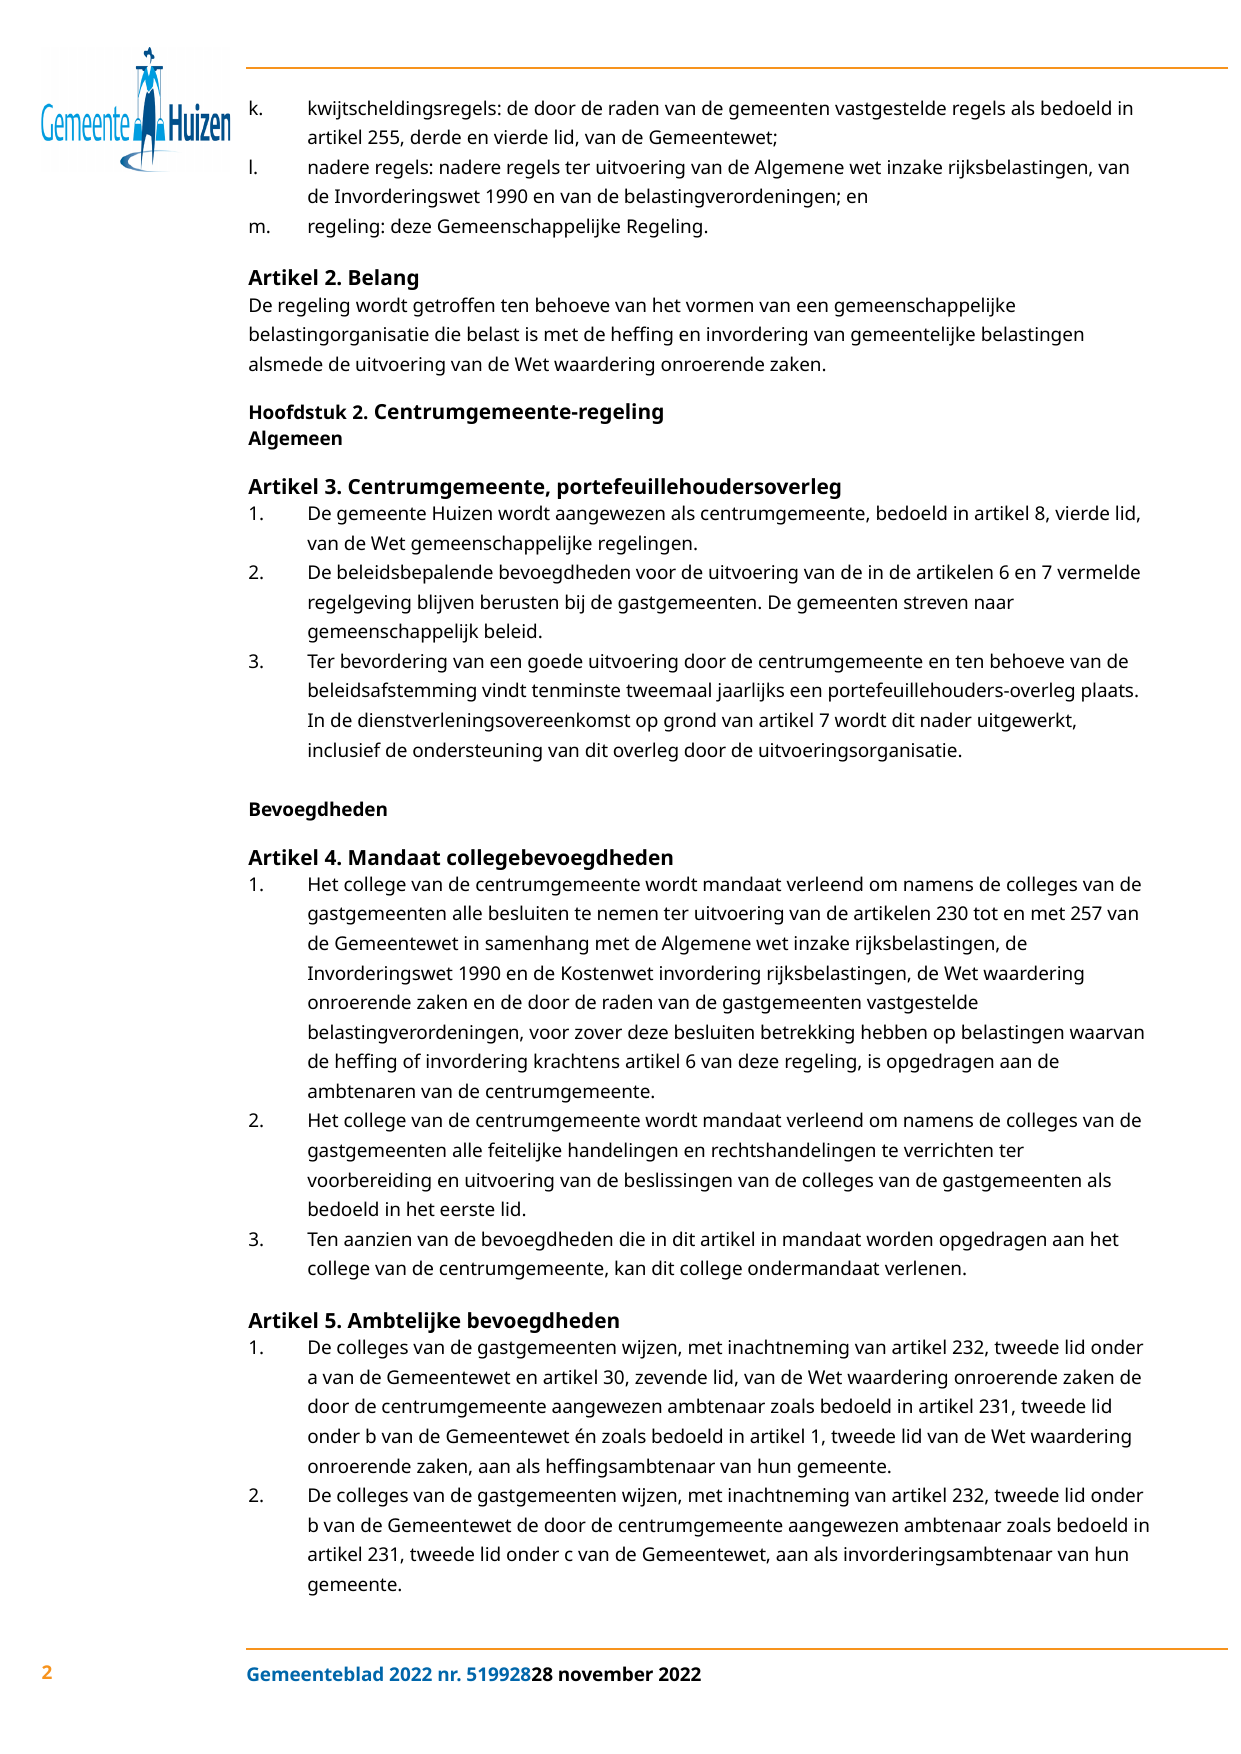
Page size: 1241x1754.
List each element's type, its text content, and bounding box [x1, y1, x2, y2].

text Artikel 4. Mandaat collegebevoegdheden [248, 843, 1152, 871]
list Het college van de centrumgemeente wordt mandaat verleend om namens de colleges van de gastgemeenten alle besluiten te nemen ter uitvoering van de artikelen 230 tot en met 257 van de Gemeentewet in samenhang met de Algemene wet inzake rijksbelastingen, de Invorderingswet 1990 en de Kostenwet invordering rijksbelastingen, de Wet waardering onroerende zaken en de door de raden van de gastgemeenten vastgestelde belastingverordeningen, voor zover deze besluiten betrekking hebben op belastingen waarvan de heffing of invordering krachtens artikel 6 van deze regeling, is opgedragen aan de ambtenaren van de centrumgemeente. [248, 871, 1152, 1104]
list Het college van de centrumgemeente wordt mandaat verleend om namens de colleges van de gastgemeenten alle feitelijke handelingen en rechtshandelingen te verrichten ter voorbereiding en uitvoering van de beslissingen van de colleges van de gastgemeenten als bedoeld in het eerste lid. [248, 1108, 1152, 1222]
list De colleges van de gastgemeenten wijzen, met inachtneming van artikel 232, tweede lid onder a van de Gemeentewet en artikel 30, zevende lid, van de Wet waardering onroerende zaken de door de centrumgemeente aangewezen ambtenaar zoals bedoeld in artikel 231, tweede lid onder b van de Gemeentewet én zoals bedoeld in artikel 1, tweede lid van de Wet waardering onroerende zaken, aan als heffingsambtenaar van hun gemeente. [248, 1334, 1152, 1478]
list De colleges van de gastgemeenten wijzen, met inachtneming van artikel 232, tweede lid onder b van de Gemeentewet de door de centrumgemeente aangewezen ambtenaar zoals bedoeld in artikel 231, tweede lid onder c van de Gemeentewet, aan als invorderingsambtenaar van hun gemeente. [248, 1482, 1152, 1597]
text Bevoegdheden [248, 796, 1152, 822]
list regeling: deze Gemeenschappelijke Regeling. [248, 213, 1152, 239]
list De beleidsbepalende bevoegdheden voor de uitvoering van de in de artikelen 6 en 7 vermelde regelgeving blijven berusten bij de gastgemeenten. De gemeenten streven naar gemeenschappelijk beleid. [248, 559, 1152, 644]
list De gemeente Huizen wordt aangewezen als centrumgemeente, bedoeld in artikel 8, vierde lid, van de Wet gemeenschappelijke regelingen. [248, 500, 1152, 556]
text Artikel 2. Belang [248, 263, 1152, 292]
list Ter bevordering van een goede uitvoering door de centrumgemeente en ten behoeve van de beleidsafstemming vindt tenminste tweemaal jaarlijks een portefeuillehouders-overleg plaats. In de dienstverleningsovereenkomst op grond van artikel 7 wordt dit nader uitgewerkt, inclusief de ondersteuning van dit overleg door de uitvoeringsorganisatie. [248, 648, 1152, 763]
list Ten aanzien van de bevoegdheden die in dit artikel in mandaat worden opgedragen aan het college van de centrumgemeente, kan dit college ondermandaat verlenen. [248, 1226, 1152, 1281]
text De regeling wordt getroffen ten behoeve van het vormen van een gemeenschappelijke belastingorganisatie die belast is met de heffing en invordering van gemeentelijke belastingen alsmede de uitvoering van de Wet waardering onroerende zaken. [248, 292, 1152, 377]
text Hoofdstuk 2. Centrumgemeente-regeling [248, 397, 1152, 425]
list nadere regels: nadere regels ter uitvoering van de Algemene wet inzake rijksbelastingen, van de Invorderingswet 1990 en van de belastingverordeningen; en [248, 154, 1152, 209]
text Algemeen [248, 425, 1152, 451]
text Artikel 5. Ambtelijke bevoegdheden [248, 1306, 1152, 1334]
picture [41, 47, 231, 172]
list kwijtscheldingsregels: de door de raden van de gemeenten vastgestelde regels als bedoeld in artikel 255, derde en vierde lid, van de Gemeentewet; [248, 95, 1152, 150]
text Artikel 3. Centrumgemeente, portefeuillehoudersoverleg [248, 472, 1152, 500]
